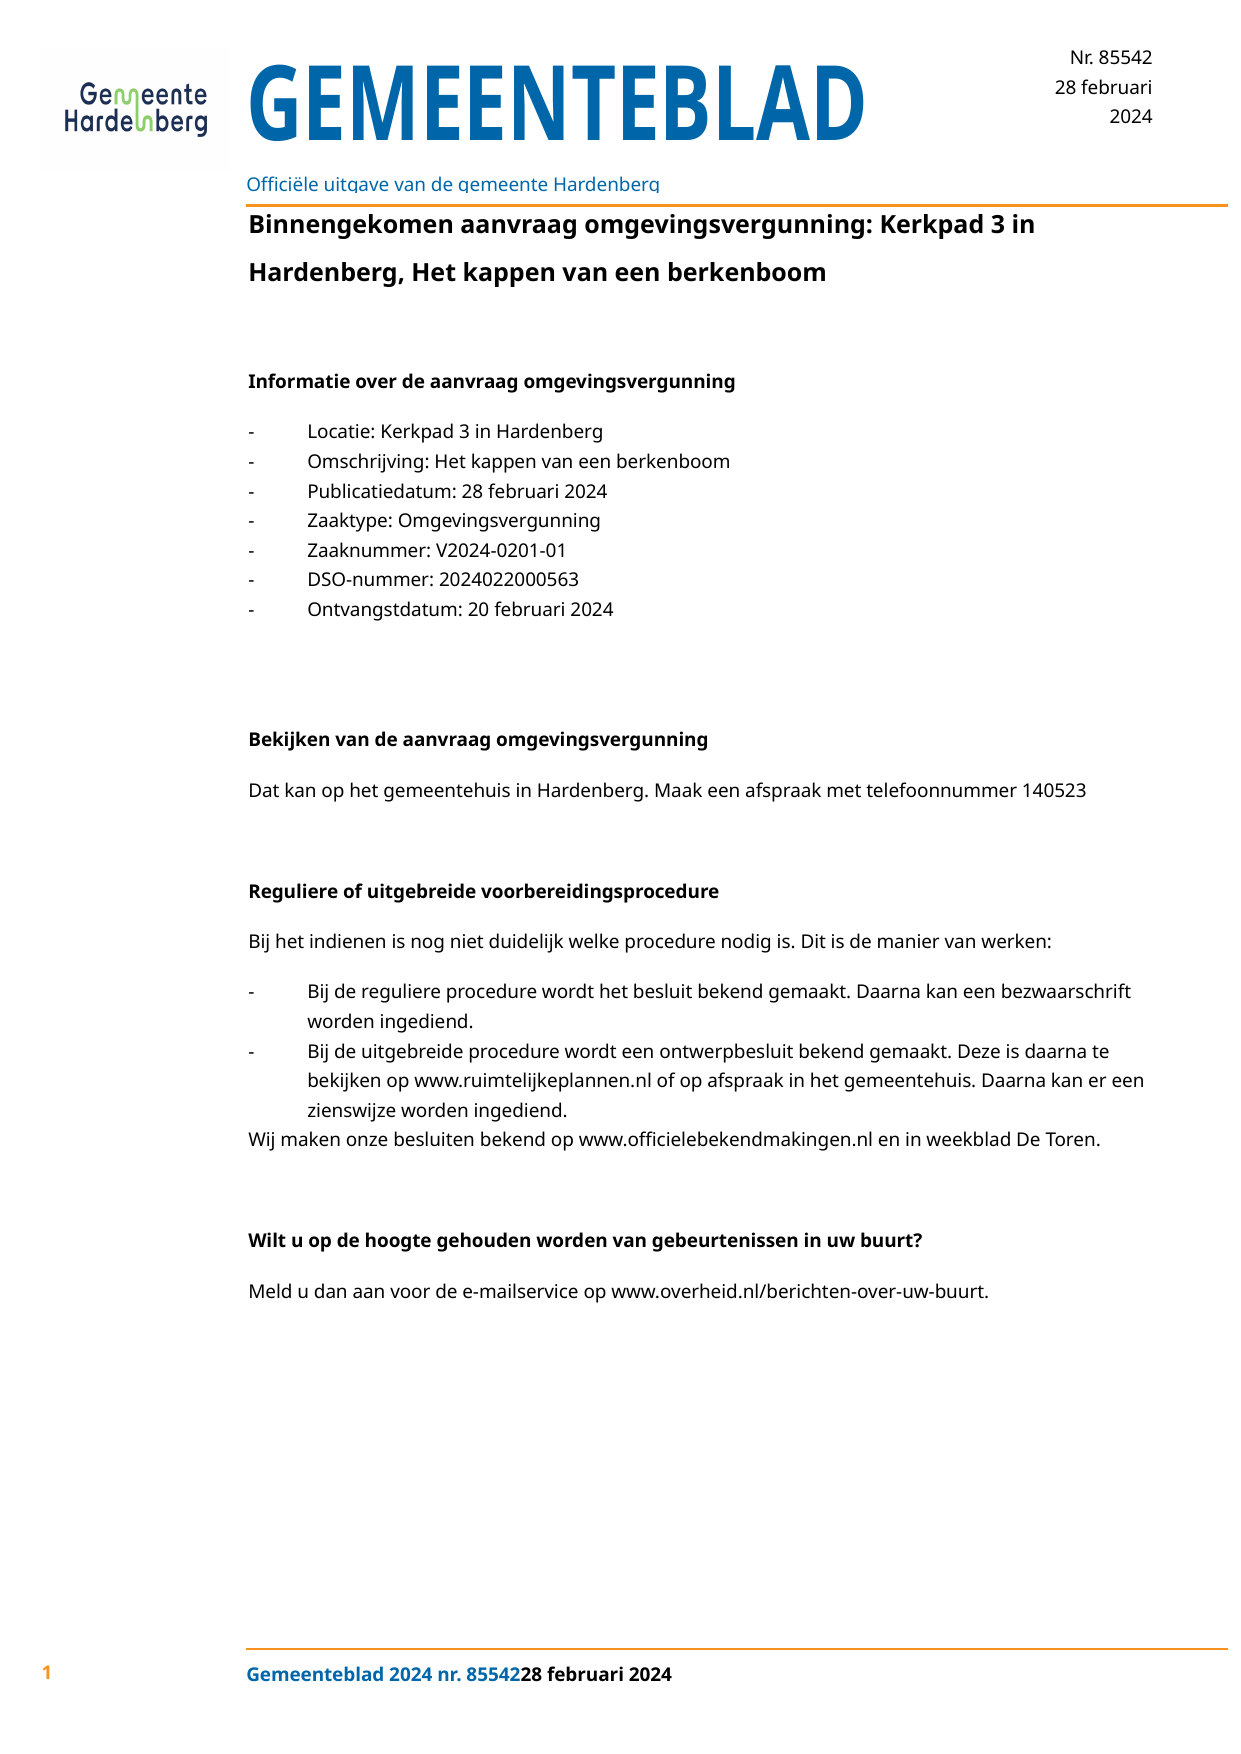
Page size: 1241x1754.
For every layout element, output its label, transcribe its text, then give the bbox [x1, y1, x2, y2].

list Locatie: Kerkpad 3 in Hardenberg [248, 419, 1152, 444]
list Omschrijving: Het kappen van een berkenboom [248, 448, 1152, 474]
list DSO-nummer: 2024022000563 [248, 567, 1152, 592]
list Zaaktype: Omgevingsvergunning [248, 507, 1152, 533]
text Binnengekomen aanvraag omgevingsvergunning: Kerkpad 3 in Hardenberg, Het kappen van een berkenboom [248, 207, 1152, 288]
text Wilt u op de hoogte gehouden worden van gebeurtenissen in uw buurt? [248, 1227, 1152, 1253]
text Wij maken onze besluiten bekend op www.officielebekendmakingen.nl en in weekblad De Toren. [248, 1127, 1152, 1152]
text Bij het indienen is nog niet duidelijk welke procedure nodig is. Dit is de manier van werken: [248, 928, 1152, 954]
text Meld u dan aan voor de e-mailservice op www.overheid.nl/berichten-over-uw-buurt. [248, 1278, 1152, 1304]
text Reguliere of uitgebreide voorbereidingsprocedure [248, 878, 1152, 904]
list Publicatiedatum: 28 februari 2024 [248, 478, 1152, 504]
text Informatie over de aanvraag omgevingsvergunning [248, 368, 1152, 394]
list Bij de reguliere procedure wordt het besluit bekend gemaakt. Daarna kan een bezwaarschrift worden ingediend. [248, 979, 1152, 1034]
text Bekijken van de aanvraag omgevingsvergunning [248, 727, 1152, 752]
text Dat kan op het gemeentehuis in Hardenberg. Maak een afspraak met telefoonnummer 140523 [248, 777, 1152, 803]
list Zaaknummer: V2024-0201-01 [248, 537, 1152, 563]
list Ontvangstdatum: 20 februari 2024 [248, 596, 1152, 622]
picture [41, 47, 231, 172]
list Bij de uitgebreide procedure wordt een ontwerpbesluit bekend gemaakt. Deze is daarna te bekijken op www.ruimtelijkeplannen.nl of op afspraak in het gemeentehuis. Daarna kan er een zienswijze worden ingediend. [248, 1038, 1152, 1123]
